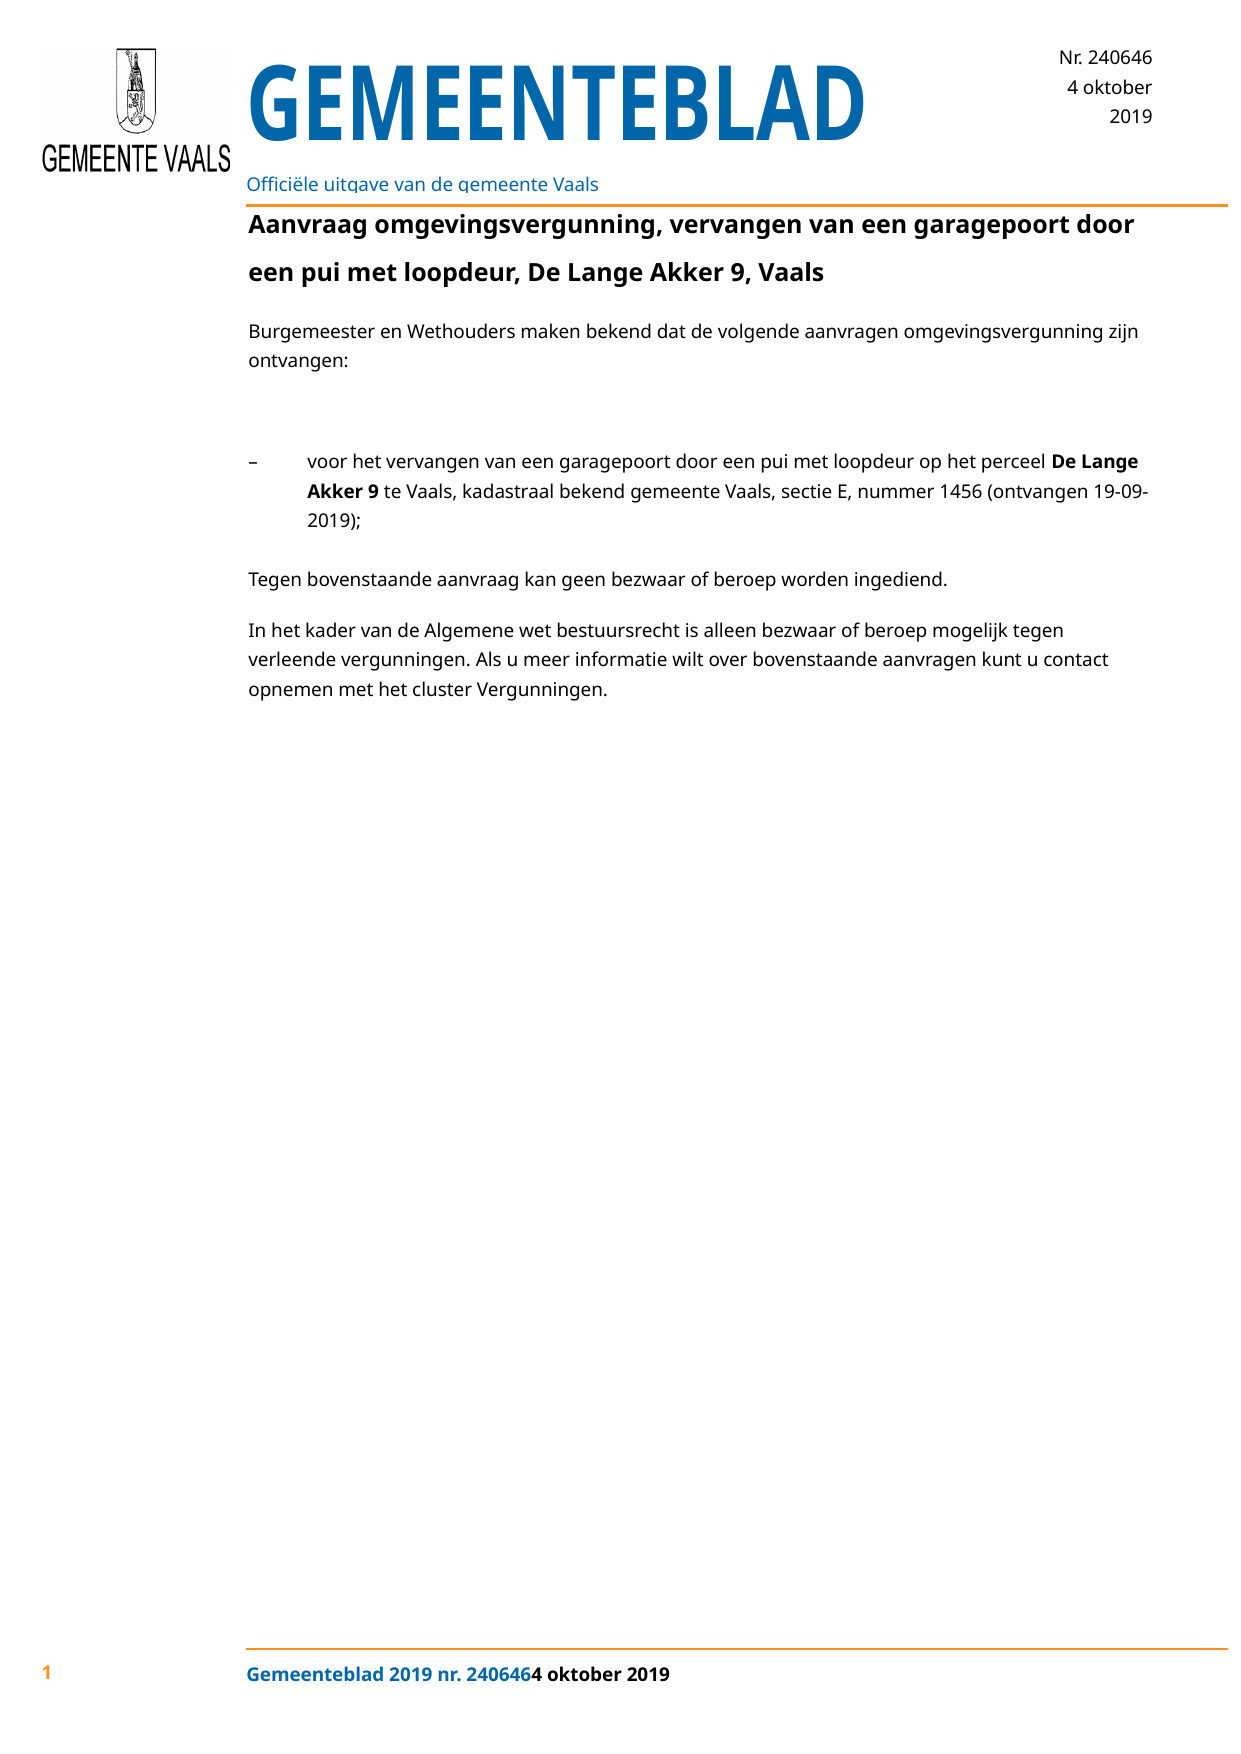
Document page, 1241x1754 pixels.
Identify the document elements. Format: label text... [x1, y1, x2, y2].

text Burgemeester en Wethouders maken bekend dat de volgende aanvragen omgevingsvergunning zijn ontvangen: [248, 318, 1152, 373]
text Aanvraag omgevingsvergunning, vervangen van een garagepoort door een pui met loopdeur, De Lange Akker 9, Vaals [248, 207, 1152, 288]
text Tegen bovenstaande aanvraag kan geen bezwaar of beroep worden ingediend. [248, 567, 1152, 592]
list voor het vervangen van een garagepoort door een pui met loopdeur op het perceel De Lange Akker 9 te Vaals, kadastraal bekend gemeente Vaals, sectie E, nummer 1456 (ontvangen 19-09-2019); [248, 448, 1152, 533]
text In het kader van de Algemene wet bestuursrecht is alleen bezwaar of beroep mogelijk tegen verleende vergunningen. Als u meer informatie wilt over bovenstaande aanvragen kunt u contact opnemen met het cluster Vergunningen. [248, 617, 1152, 702]
picture [41, 47, 231, 172]
